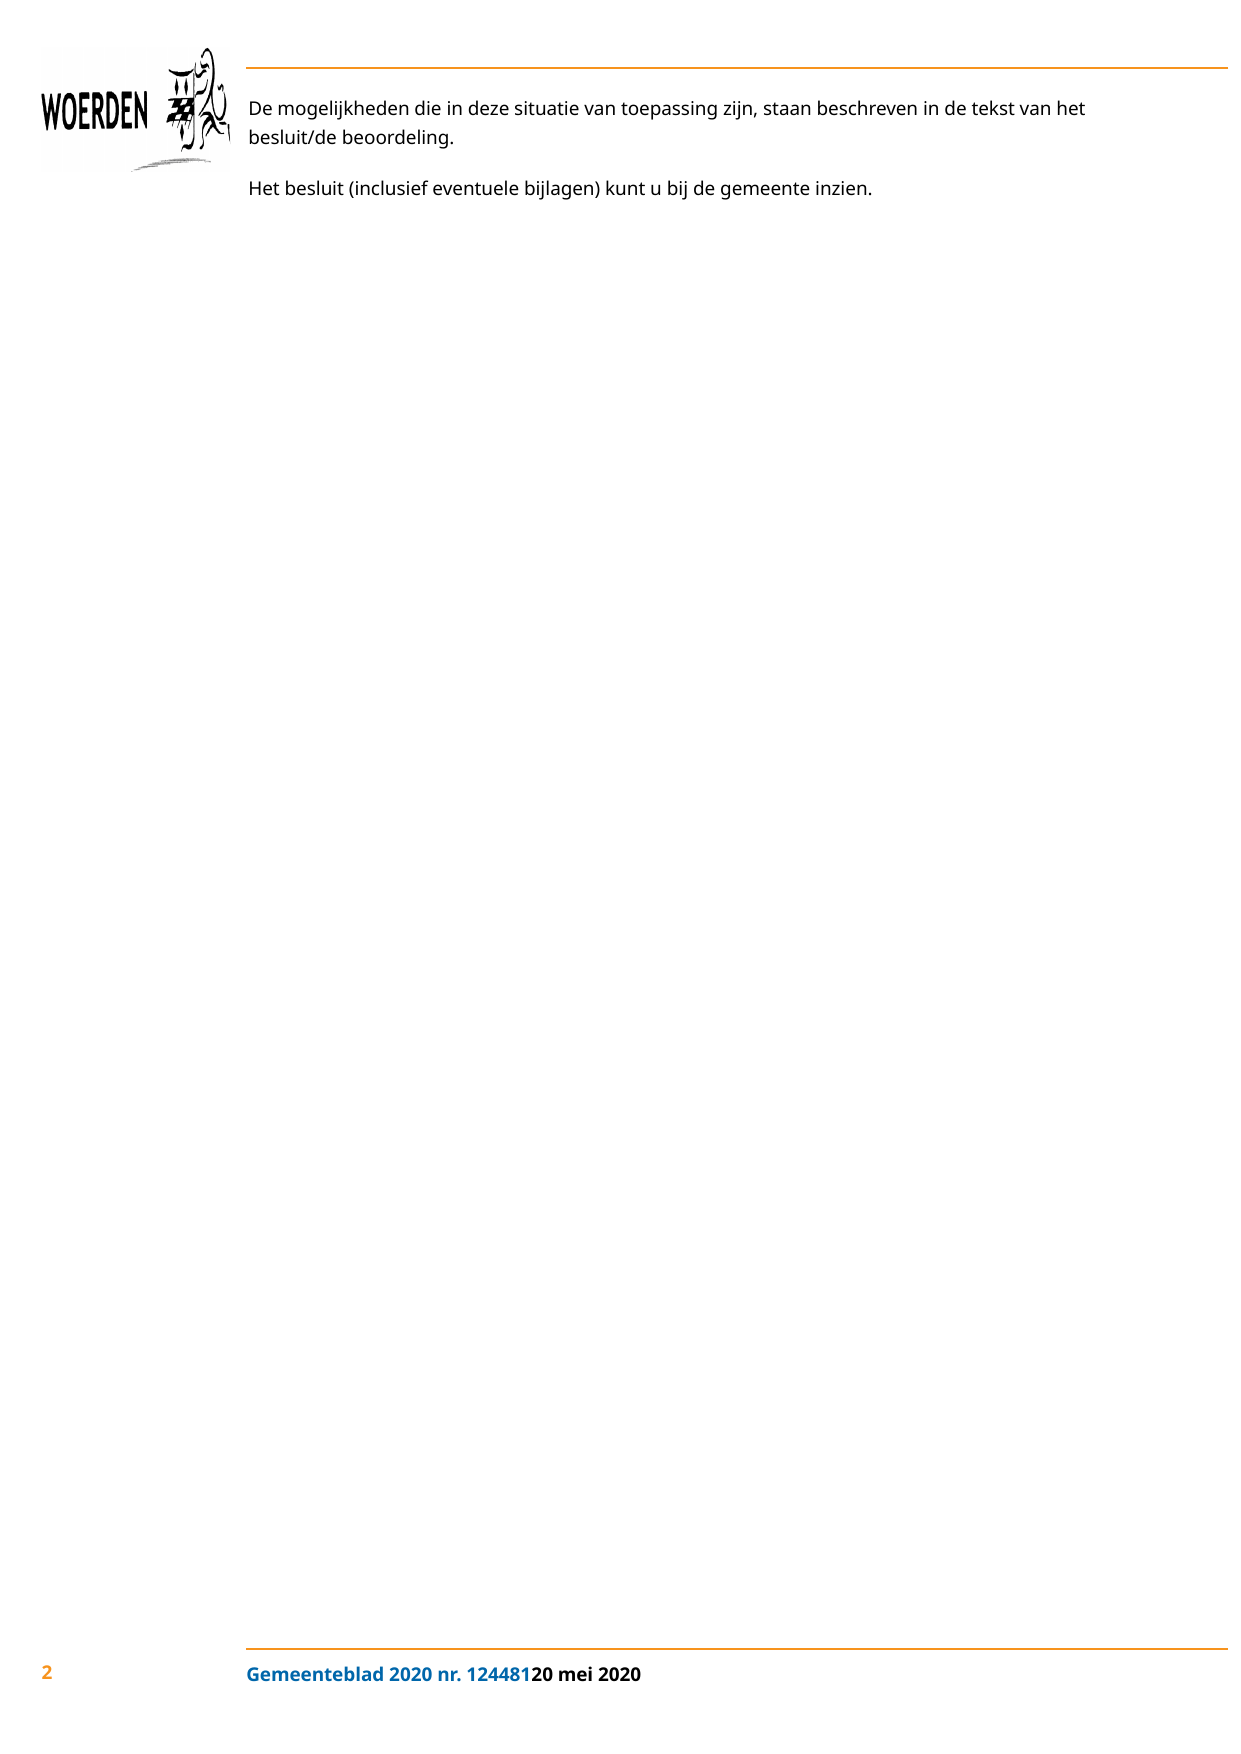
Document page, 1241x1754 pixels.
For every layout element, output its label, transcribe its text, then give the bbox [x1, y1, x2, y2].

text De mogelijkheden die in deze situatie van toepassing zijn, staan beschreven in de tekst van het besluit/de beoordeling. [248, 95, 1152, 150]
text Het besluit (inclusief eventuele bijlagen) kunt u bij de gemeente inzien. [248, 175, 1152, 201]
picture [41, 47, 231, 172]
